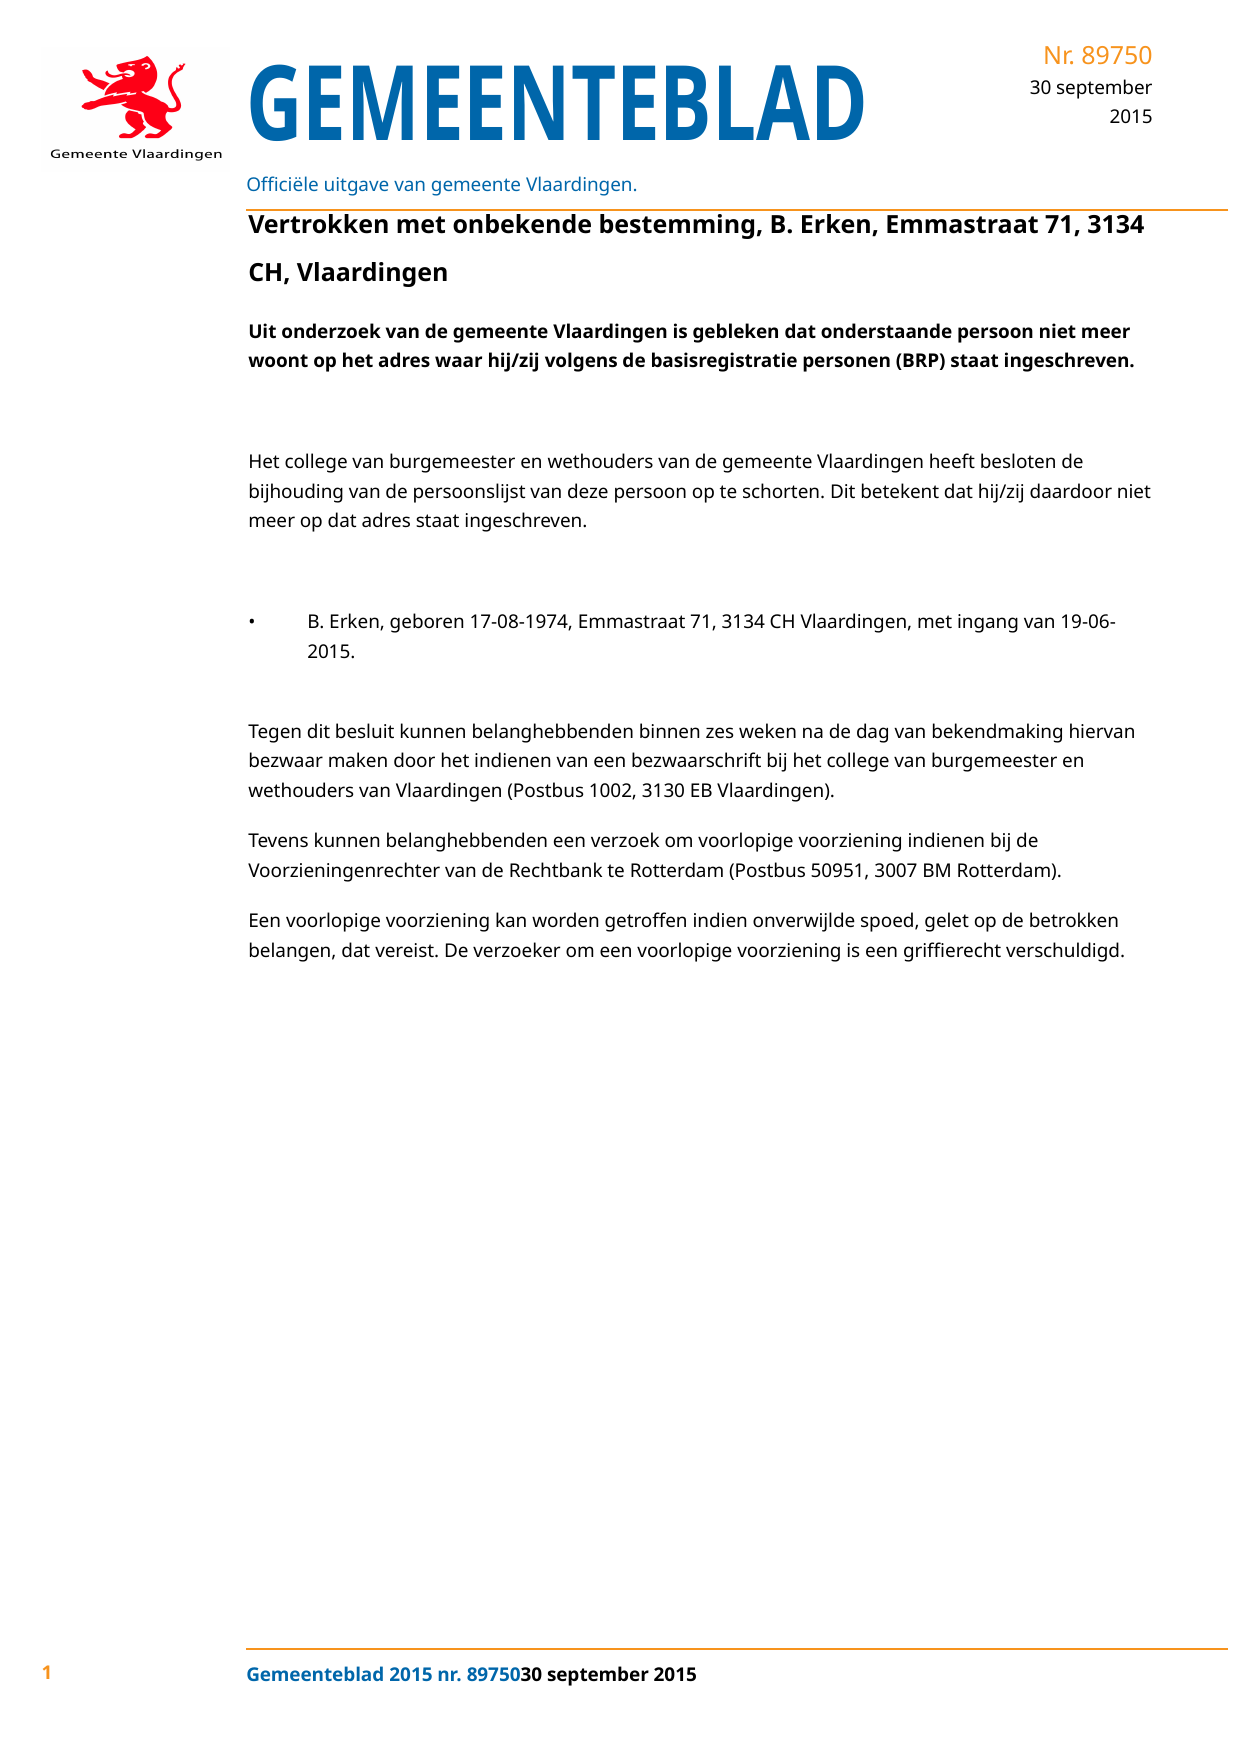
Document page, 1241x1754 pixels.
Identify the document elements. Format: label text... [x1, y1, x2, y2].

list B. Erken, geboren 17-08-1974, Emmastraat 71, 3134 CH Vlaardingen, met ingang van 19-06-2015. [248, 608, 1152, 664]
text Tevens kunnen belanghebbenden een verzoek om voorlopige voorziening indienen bij de Voorzieningenrechter van de Rechtbank te Rotterdam (Postbus 50951, 3007 BM Rotterdam). [248, 827, 1152, 883]
text Tegen dit besluit kunnen belanghebbenden binnen zes weken na de dag van bekendmaking hiervan bezwaar maken door het indienen van een bezwaarschrift bij het college van burgemeester en wethouders van Vlaardingen (Postbus 1002, 3130 EB Vlaardingen). [248, 718, 1152, 803]
picture [41, 47, 231, 172]
text Vertrokken met onbekende bestemming, B. Erken, Emmastraat 71, 3134 CH, Vlaardingen [248, 211, 1152, 288]
text Een voorlopige voorziening kan worden getroffen indien onverwijlde spoed, gelet op de betrokken belangen, dat vereist. De verzoeker om een voorlopige voorziening is een griffierecht verschuldigd. [248, 907, 1152, 963]
text Het college van burgemeester en wethouders van de gemeente Vlaardingen heeft besloten de bijhouding van de persoonslijst van deze persoon op te schorten. Dit betekent dat hij/zij daardoor niet meer op dat adres staat ingeschreven. [248, 448, 1152, 533]
text Uit onderzoek van de gemeente Vlaardingen is gebleken dat onderstaande persoon niet meer woont op het adres waar hij/zij volgens de basisregistratie personen (BRP) staat ingeschreven. [248, 318, 1152, 373]
